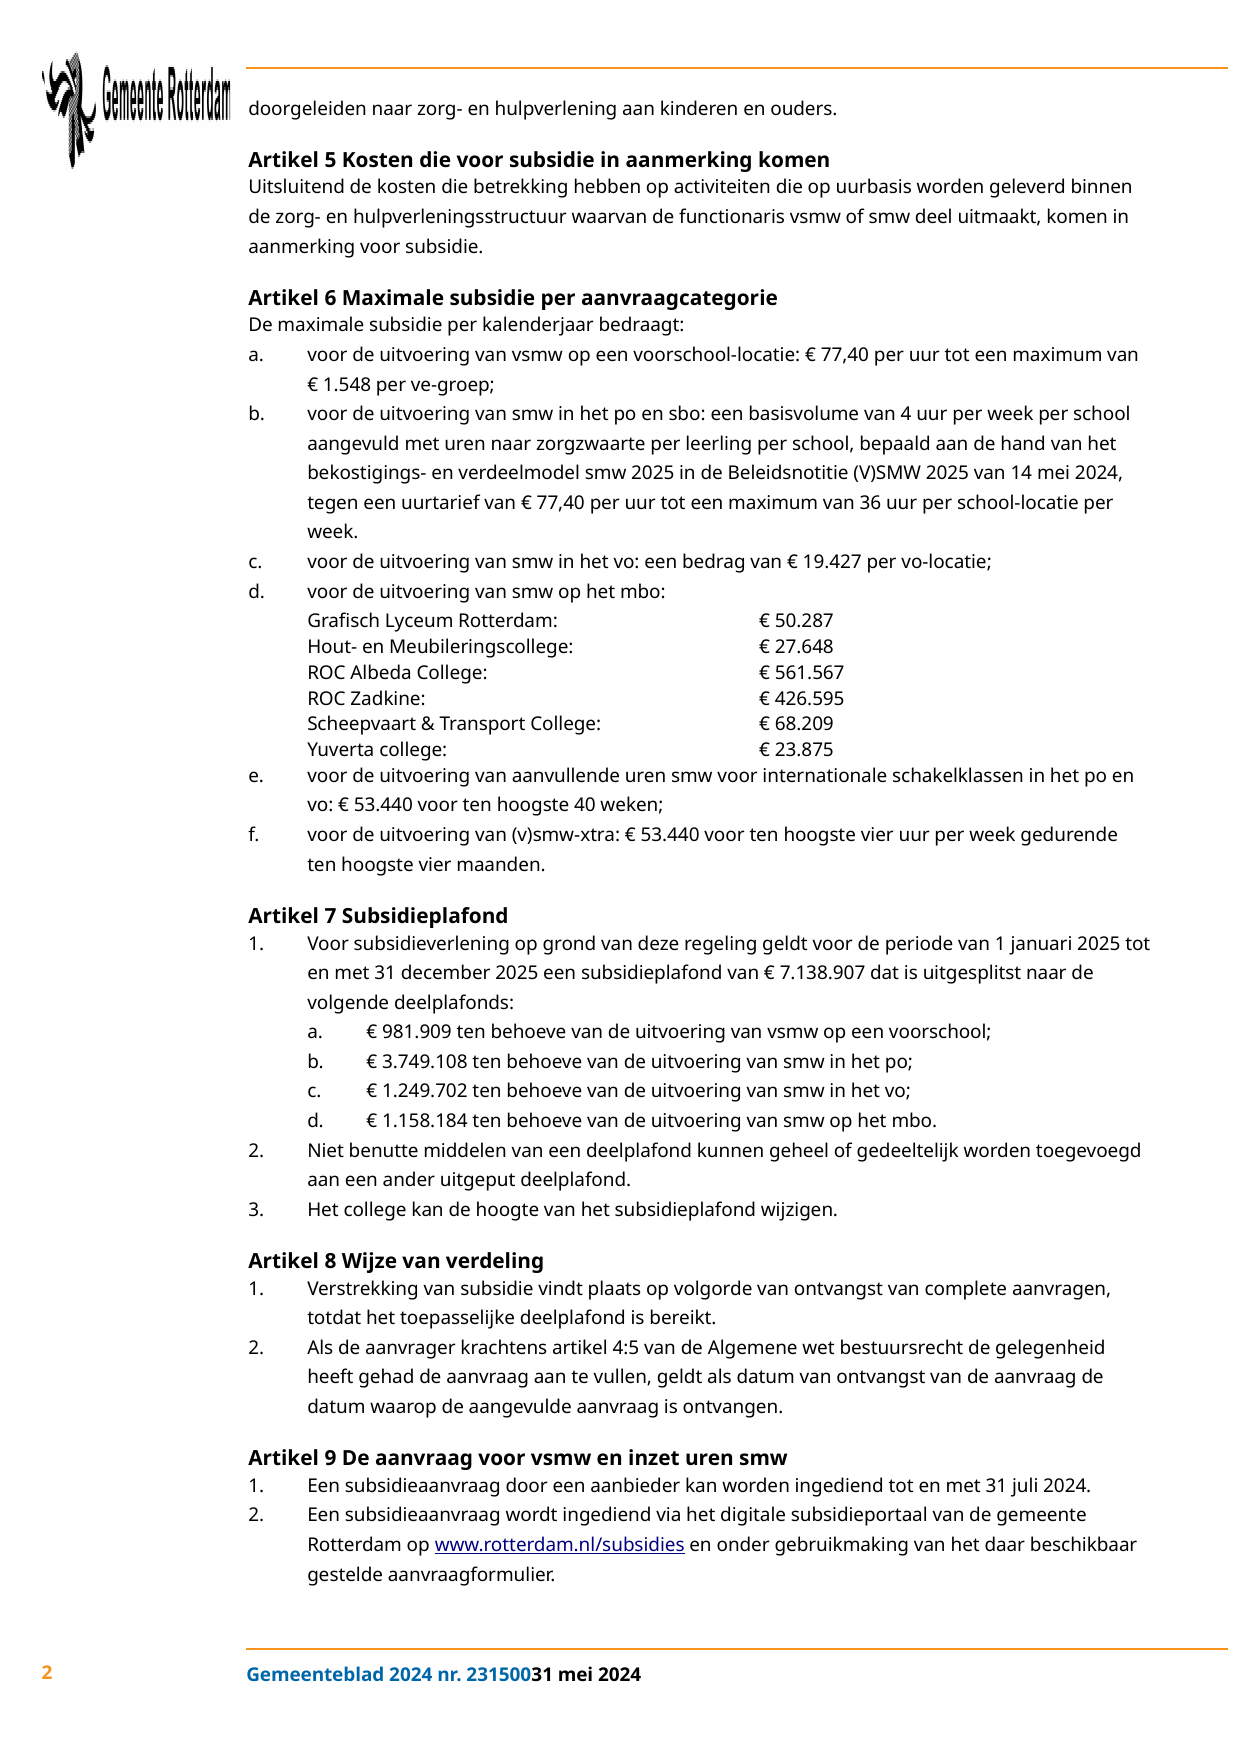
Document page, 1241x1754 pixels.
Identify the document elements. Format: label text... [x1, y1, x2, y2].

list voor de uitvoering van vsmw op een voorschool-locatie: € 77,40 per uur tot een maximum van € 1.548 per ve-groep; [248, 341, 1152, 397]
table_header € 50.287 [759, 608, 1211, 633]
text Uitsluitend de kosten die betrekking hebben op activiteiten die op uurbasis worden geleverd binnen de zorg- en hulpverleningsstructuur waarvan de functionaris vsmw of smw deel uitmaakt, komen in aanmerking voor subsidie. [248, 174, 1152, 258]
list Het college kan de hoogte van het subsidieplafond wijzigen. [248, 1196, 1152, 1222]
list voor de uitvoering van aanvullende uren smw voor internationale schakelklassen in het po en vo: € 53.440 voor ten hoogste 40 weken; [248, 762, 1152, 817]
text Artikel 7 Subsidieplafond [248, 901, 1152, 930]
text Artikel 5 Kosten die voor subsidie in aanmerking komen [248, 145, 1152, 174]
text De maximale subsidie per kalenderjaar bedraagt: [248, 312, 1152, 337]
list € 1.249.702 ten behoeve van de uitvoering van smw in het vo; [307, 1078, 1152, 1103]
text Artikel 6 Maximale subsidie per aanvraagcategorie [248, 283, 1152, 312]
table_cell Hout- en Meubileringscollege: [307, 633, 759, 659]
table_cell € 68.209 [759, 711, 1211, 736]
list € 1.158.184 ten behoeve van de uitvoering van smw op het mbo. [307, 1107, 1152, 1133]
table_cell Scheepvaart & Transport College: [307, 711, 759, 736]
table_cell € 23.875 [759, 736, 1211, 762]
table_cell € 561.567 [759, 659, 1211, 685]
list Voor subsidieverlening op grond van deze regeling geldt voor de periode van 1 januari 2025 tot en met 31 december 2025 een subsidieplafond van € 7.138.907 dat is uitgesplitst naar de volgende deelplafonds: [248, 930, 1152, 1014]
table_cell ROC Albeda College: [307, 659, 759, 685]
list Een subsidieaanvraag door een aanbieder kan worden ingediend tot en met 31 juli 2024. [248, 1472, 1152, 1498]
table_cell € 426.595 [759, 685, 1211, 711]
list voor de uitvoering van smw in het po en sbo: een basisvolume van 4 uur per week per school aangevuld met uren naar zorgzwaarte per leerling per school, bepaald aan de hand van het bekostigings- en verdeelmodel smw 2025 in de Beleidsnotitie (V)SMW 2025 van 14 mei 2024, tegen een uurtarief van € 77,40 per uur tot een maximum van 36 uur per school-locatie per week. [248, 400, 1152, 544]
list voor de uitvoering van (v)smw-xtra: € 53.440 voor ten hoogste vier uur per week gedurende ten hoogste vier maanden. [248, 821, 1152, 877]
picture [41, 47, 231, 172]
table_cell Yuverta college: [307, 736, 759, 762]
text Artikel 9 De aanvraag voor vsmw en inzet uren smw [248, 1443, 1152, 1472]
table_cell ROC Zadkine: [307, 685, 759, 711]
table_cell € 27.648 [759, 633, 1211, 659]
list € 3.749.108 ten behoeve van de uitvoering van smw in het po; [307, 1048, 1152, 1074]
list Een subsidieaanvraag wordt ingediend via het digitale subsidieportaal van de gemeente Rotterdam op www.rotterdam.nl/subsidies en onder gebruikmaking van het daar beschikbaar gestelde aanvraagformulier. [248, 1502, 1152, 1586]
text doorgeleiden naar zorg- en hulpverlening aan kinderen en ouders. [248, 95, 1152, 121]
list voor de uitvoering van smw op het mbo: [248, 578, 1152, 604]
list € 981.909 ten behoeve van de uitvoering van vsmw op een voorschool; [307, 1018, 1152, 1044]
list Niet benutte middelen van een deelplafond kunnen geheel of gedeeltelijk worden toegevoegd aan een ander uitgeput deelplafond. [248, 1137, 1152, 1192]
list Verstrekking van subsidie vindt plaats op volgorde van ontvangst van complete aanvragen, totdat het toepasselijke deelplafond is bereikt. [248, 1275, 1152, 1330]
table_header Grafisch Lyceum Rotterdam: [307, 608, 759, 633]
text Artikel 8 Wijze van verdeling [248, 1246, 1152, 1275]
list voor de uitvoering van smw in het vo: een bedrag van € 19.427 per vo-locatie; [248, 548, 1152, 574]
list Als de aanvrager krachtens artikel 4:5 van de Algemene wet bestuursrecht de gelegenheid heeft gehad de aanvraag aan te vullen, geldt als datum van ontvangst van de aanvraag de datum waarop de aangevulde aanvraag is ontvangen. [248, 1334, 1152, 1419]
